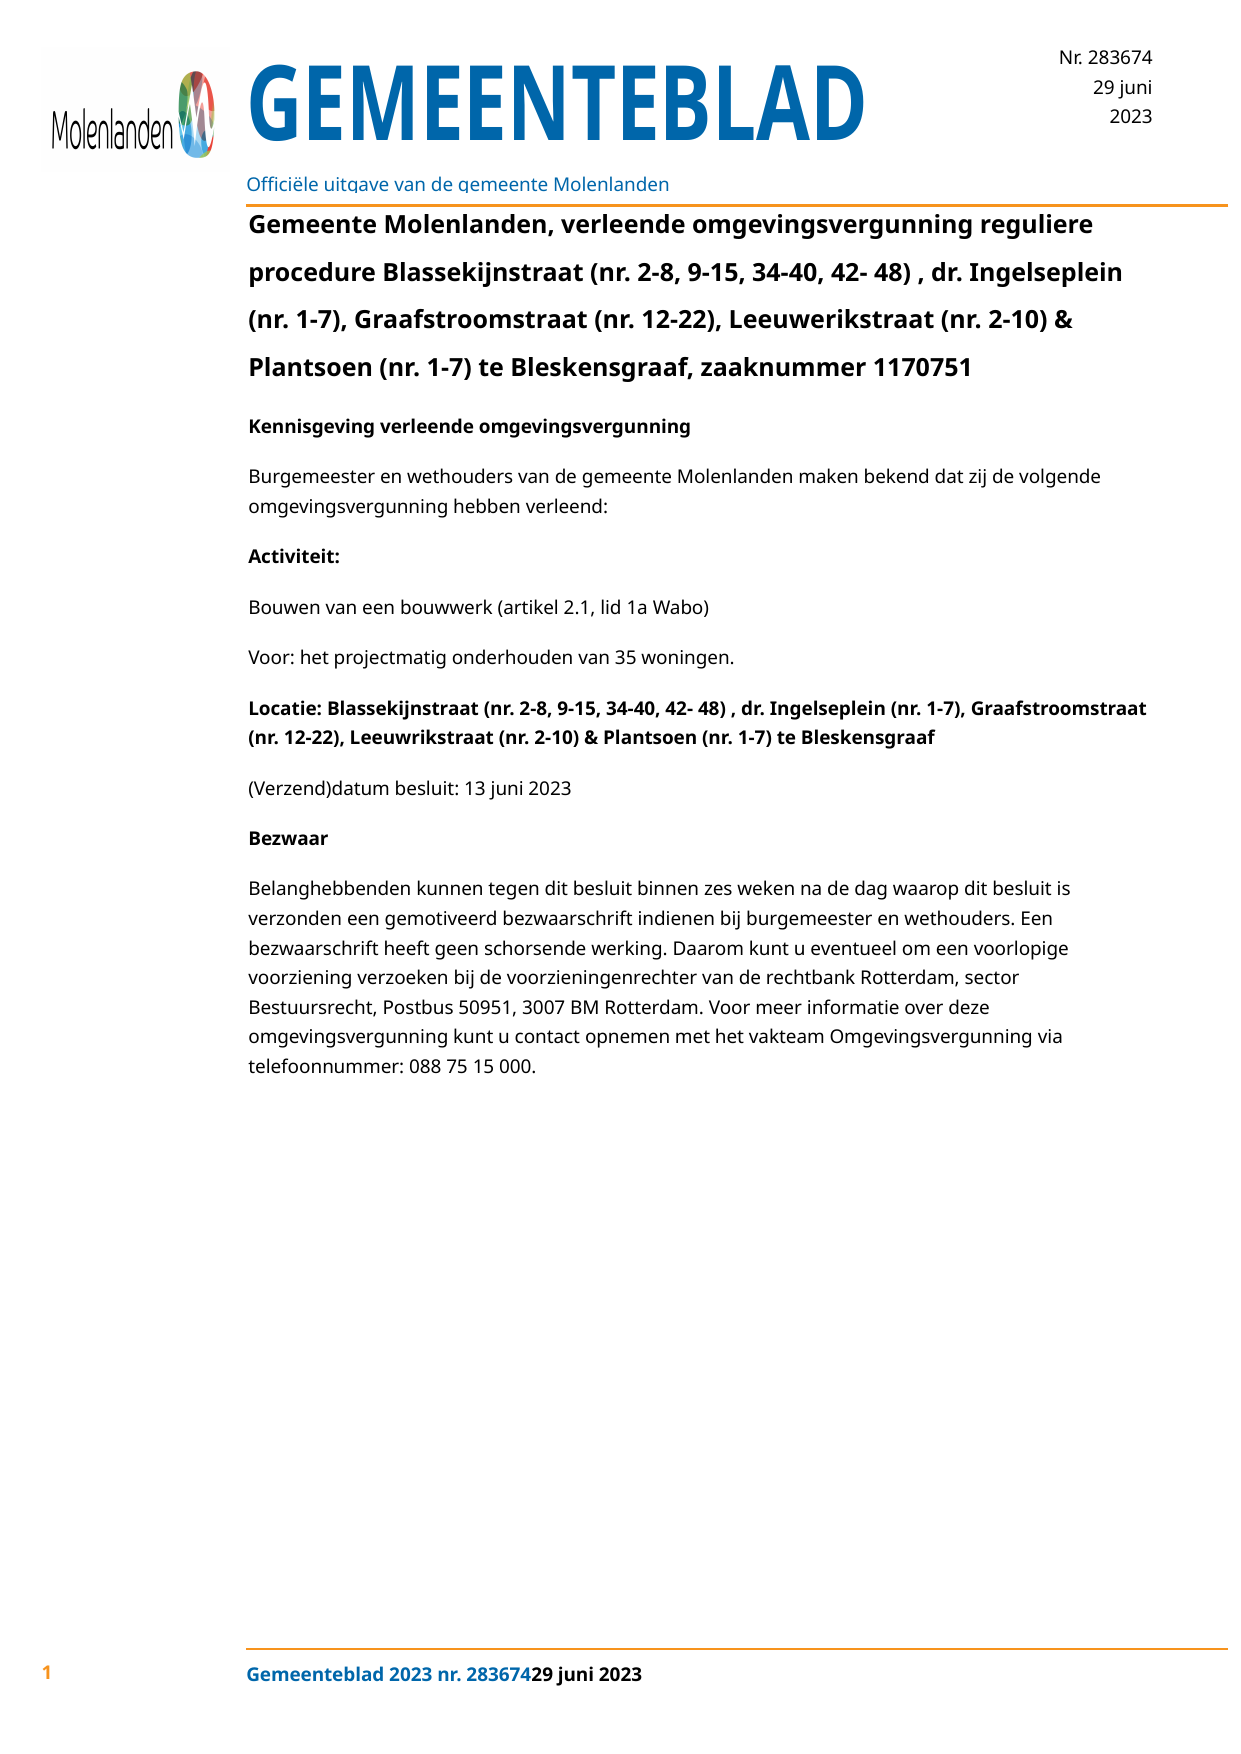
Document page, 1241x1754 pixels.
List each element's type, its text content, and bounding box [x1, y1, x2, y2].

text Gemeente Molenlanden, verleende omgevingsvergunning reguliere procedure Blassekijnstraat (nr. 2-8, 9-15, 34-40, 42- 48) , dr. Ingelseplein (nr. 1-7), Graafstroomstraat (nr. 12-22), Leeuwerikstraat (nr. 2-10) & Plantsoen (nr. 1-7) te Bleskensgraaf, zaaknummer 1170751 [248, 207, 1152, 384]
text Bouwen van een bouwwerk (artikel 2.1, lid 1a Wabo) [248, 594, 1152, 620]
text Activiteit: [248, 543, 1152, 569]
text Kennisgeving verleende omgevingsvergunning [248, 413, 1152, 439]
text (Verzend)datum besluit: 13 juni 2023 [248, 775, 1152, 801]
text Voor: het projectmatig onderhouden van 35 woningen. [248, 644, 1152, 670]
picture [41, 47, 231, 172]
text Bezwaar [248, 825, 1152, 851]
text Locatie: Blassekijnstraat (nr. 2-8, 9-15, 34-40, 42- 48) , dr. Ingelseplein (nr. 1-7), Graafstroomstraat (nr. 12-22), Leeuwrikstraat (nr. 2-10) & Plantsoen (nr. 1-7) te Bleskensgraaf [248, 695, 1152, 750]
text Belanghebbenden kunnen tegen dit besluit binnen zes weken na de dag waarop dit besluit is verzonden een gemotiveerd bezwaarschrift indienen bij burgemeester en wethouders. Een bezwaarschrift heeft geen schorsende werking. Daarom kunt u eventueel om een voorlopige voorziening verzoeken bij de voorzieningenrechter van de rechtbank Rotterdam, sector Bestuursrecht, Postbus 50951, 3007 BM Rotterdam. Voor meer informatie over deze omgevingsvergunning kunt u contact opnemen met het vakteam Omgevingsvergunning via telefoonnummer: 088 75 15 000. [248, 876, 1152, 1079]
text Burgemeester en wethouders van de gemeente Molenlanden maken bekend dat zij de volgende omgevingsvergunning hebben verleend: [248, 463, 1152, 519]
